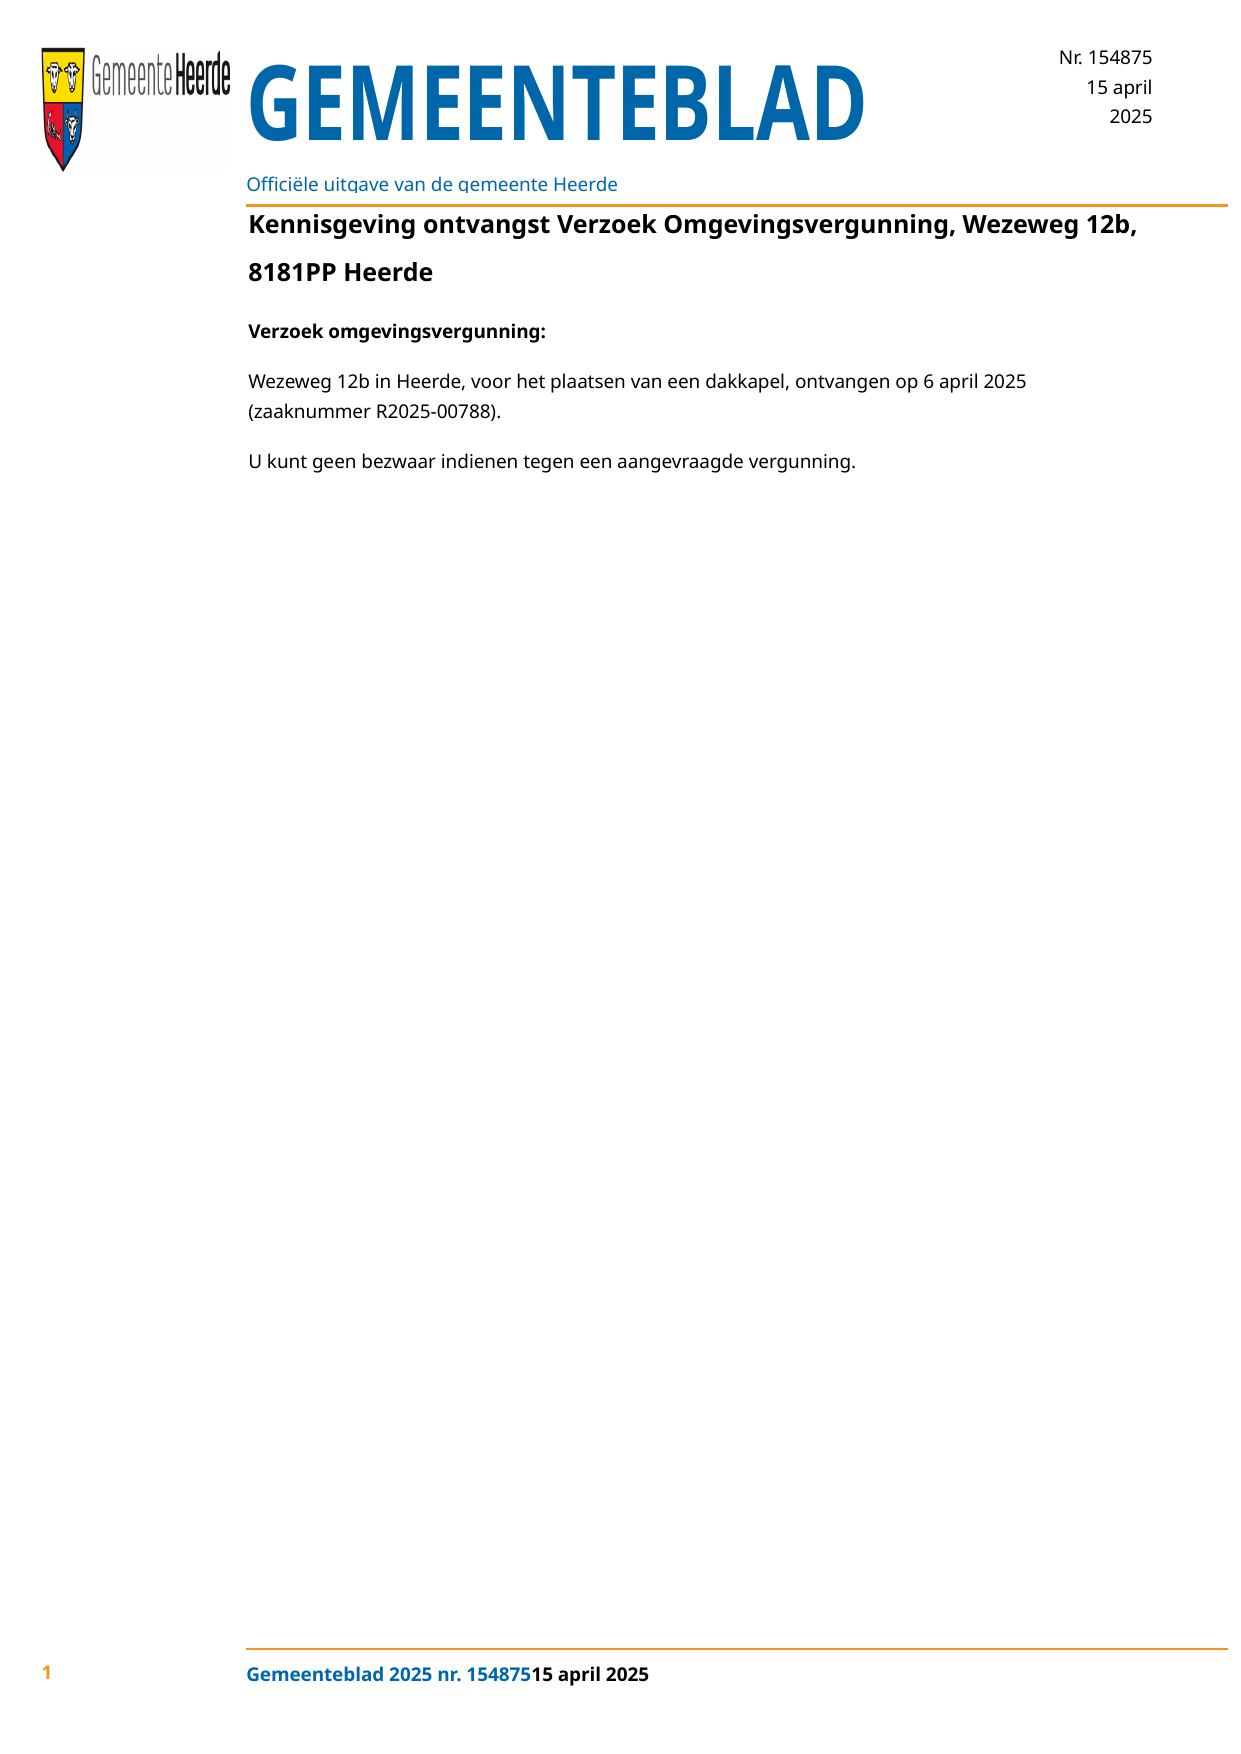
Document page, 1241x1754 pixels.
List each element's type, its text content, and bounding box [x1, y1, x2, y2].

text U kunt geen bezwaar indienen tegen een aangevraagde vergunning. [248, 448, 1152, 474]
picture [41, 47, 231, 172]
text Wezeweg 12b in Heerde, voor het plaatsen van een dakkapel, ontvangen op 6 april 2025 (zaaknummer R2025-00788). [248, 368, 1152, 424]
text Verzoek omgevingsvergunning: [248, 318, 1152, 344]
text Kennisgeving ontvangst Verzoek Omgevingsvergunning, Wezeweg 12b, 8181PP Heerde [248, 207, 1152, 288]
